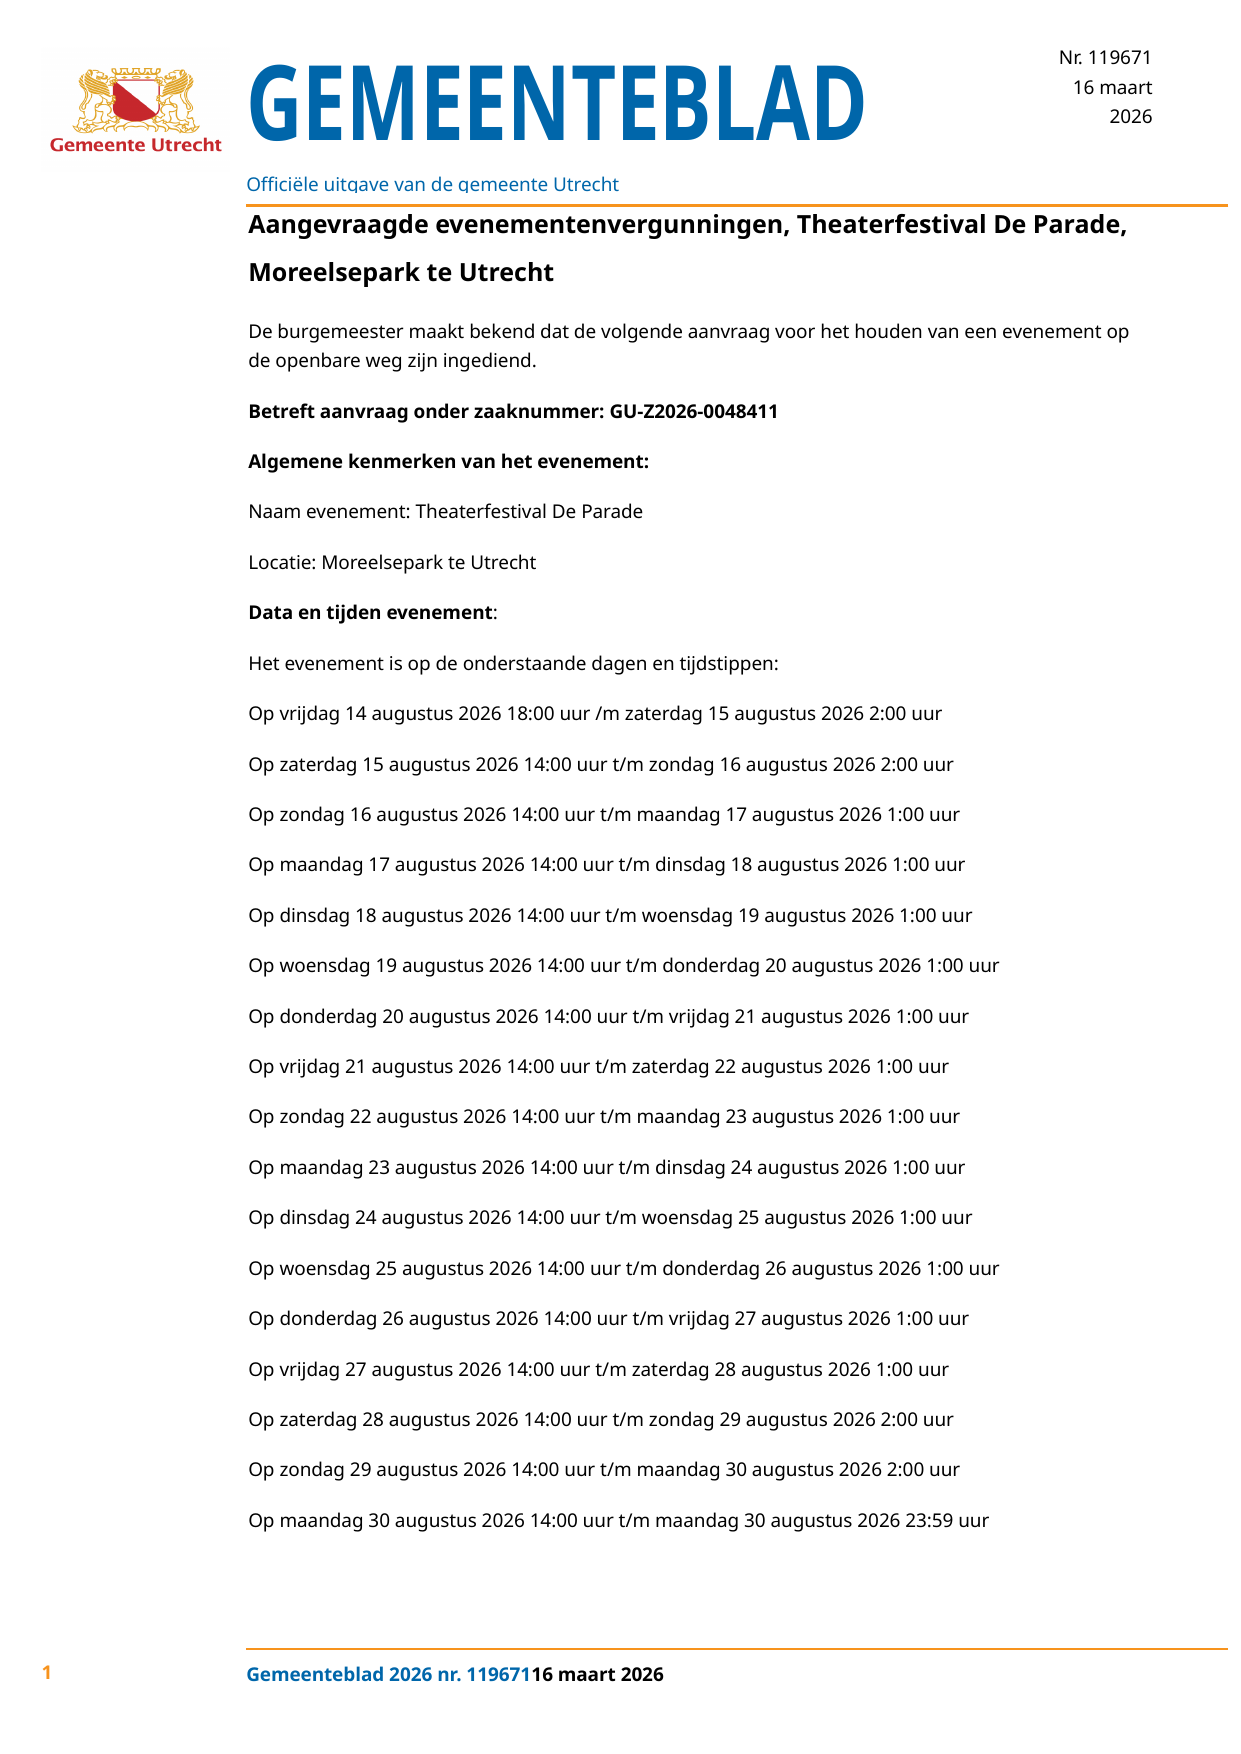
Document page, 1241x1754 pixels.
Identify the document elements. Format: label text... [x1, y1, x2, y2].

text Op maandag 23 augustus 2026 14:00 uur t/m dinsdag 24 augustus 2026 1:00 uur [248, 1154, 1152, 1180]
text Op dinsdag 24 augustus 2026 14:00 uur t/m woensdag 25 augustus 2026 1:00 uur [248, 1204, 1152, 1230]
text Data en tijden evenement: [248, 599, 1152, 625]
text Op zaterdag 28 augustus 2026 14:00 uur t/m zondag 29 augustus 2026 2:00 uur [248, 1406, 1152, 1432]
text Op maandag 30 augustus 2026 14:00 uur t/m maandag 30 augustus 2026 23:59 uur [248, 1507, 1152, 1533]
text Algemene kenmerken van het evenement: [248, 448, 1152, 474]
text Op zondag 22 augustus 2026 14:00 uur t/m maandag 23 augustus 2026 1:00 uur [248, 1104, 1152, 1129]
text Op vrijdag 21 augustus 2026 14:00 uur t/m zaterdag 22 augustus 2026 1:00 uur [248, 1053, 1152, 1079]
text Het evenement is op de onderstaande dagen en tijdstippen: [248, 650, 1152, 676]
picture [41, 47, 231, 172]
text De burgemeester maakt bekend dat de volgende aanvraag voor het houden van een evenement op de openbare weg zijn ingediend. [248, 318, 1152, 373]
text Op donderdag 26 augustus 2026 14:00 uur t/m vrijdag 27 augustus 2026 1:00 uur [248, 1305, 1152, 1331]
text Op dinsdag 18 augustus 2026 14:00 uur t/m woensdag 19 augustus 2026 1:00 uur [248, 902, 1152, 928]
text Op woensdag 25 augustus 2026 14:00 uur t/m donderdag 26 augustus 2026 1:00 uur [248, 1255, 1152, 1281]
text Betreft aanvraag onder zaaknummer: GU-Z2026-0048411 [248, 398, 1152, 424]
text Op zaterdag 15 augustus 2026 14:00 uur t/m zondag 16 augustus 2026 2:00 uur [248, 751, 1152, 777]
text Op vrijdag 14 augustus 2026 18:00 uur /m zaterdag 15 augustus 2026 2:00 uur [248, 700, 1152, 726]
text Locatie: Moreelsepark te Utrecht [248, 549, 1152, 575]
text Op maandag 17 augustus 2026 14:00 uur t/m dinsdag 18 augustus 2026 1:00 uur [248, 852, 1152, 877]
text Aangevraagde evenementenvergunningen, Theaterfestival De Parade, Moreelsepark te Utrecht [248, 207, 1152, 288]
text Op zondag 29 augustus 2026 14:00 uur t/m maandag 30 augustus 2026 2:00 uur [248, 1457, 1152, 1482]
text Op donderdag 20 augustus 2026 14:00 uur t/m vrijdag 21 augustus 2026 1:00 uur [248, 1003, 1152, 1029]
text Op woensdag 19 augustus 2026 14:00 uur t/m donderdag 20 augustus 2026 1:00 uur [248, 952, 1152, 978]
text Op vrijdag 27 augustus 2026 14:00 uur t/m zaterdag 28 augustus 2026 1:00 uur [248, 1356, 1152, 1382]
text Op zondag 16 augustus 2026 14:00 uur t/m maandag 17 augustus 2026 1:00 uur [248, 801, 1152, 827]
text Naam evenement: Theaterfestival De Parade [248, 499, 1152, 524]
